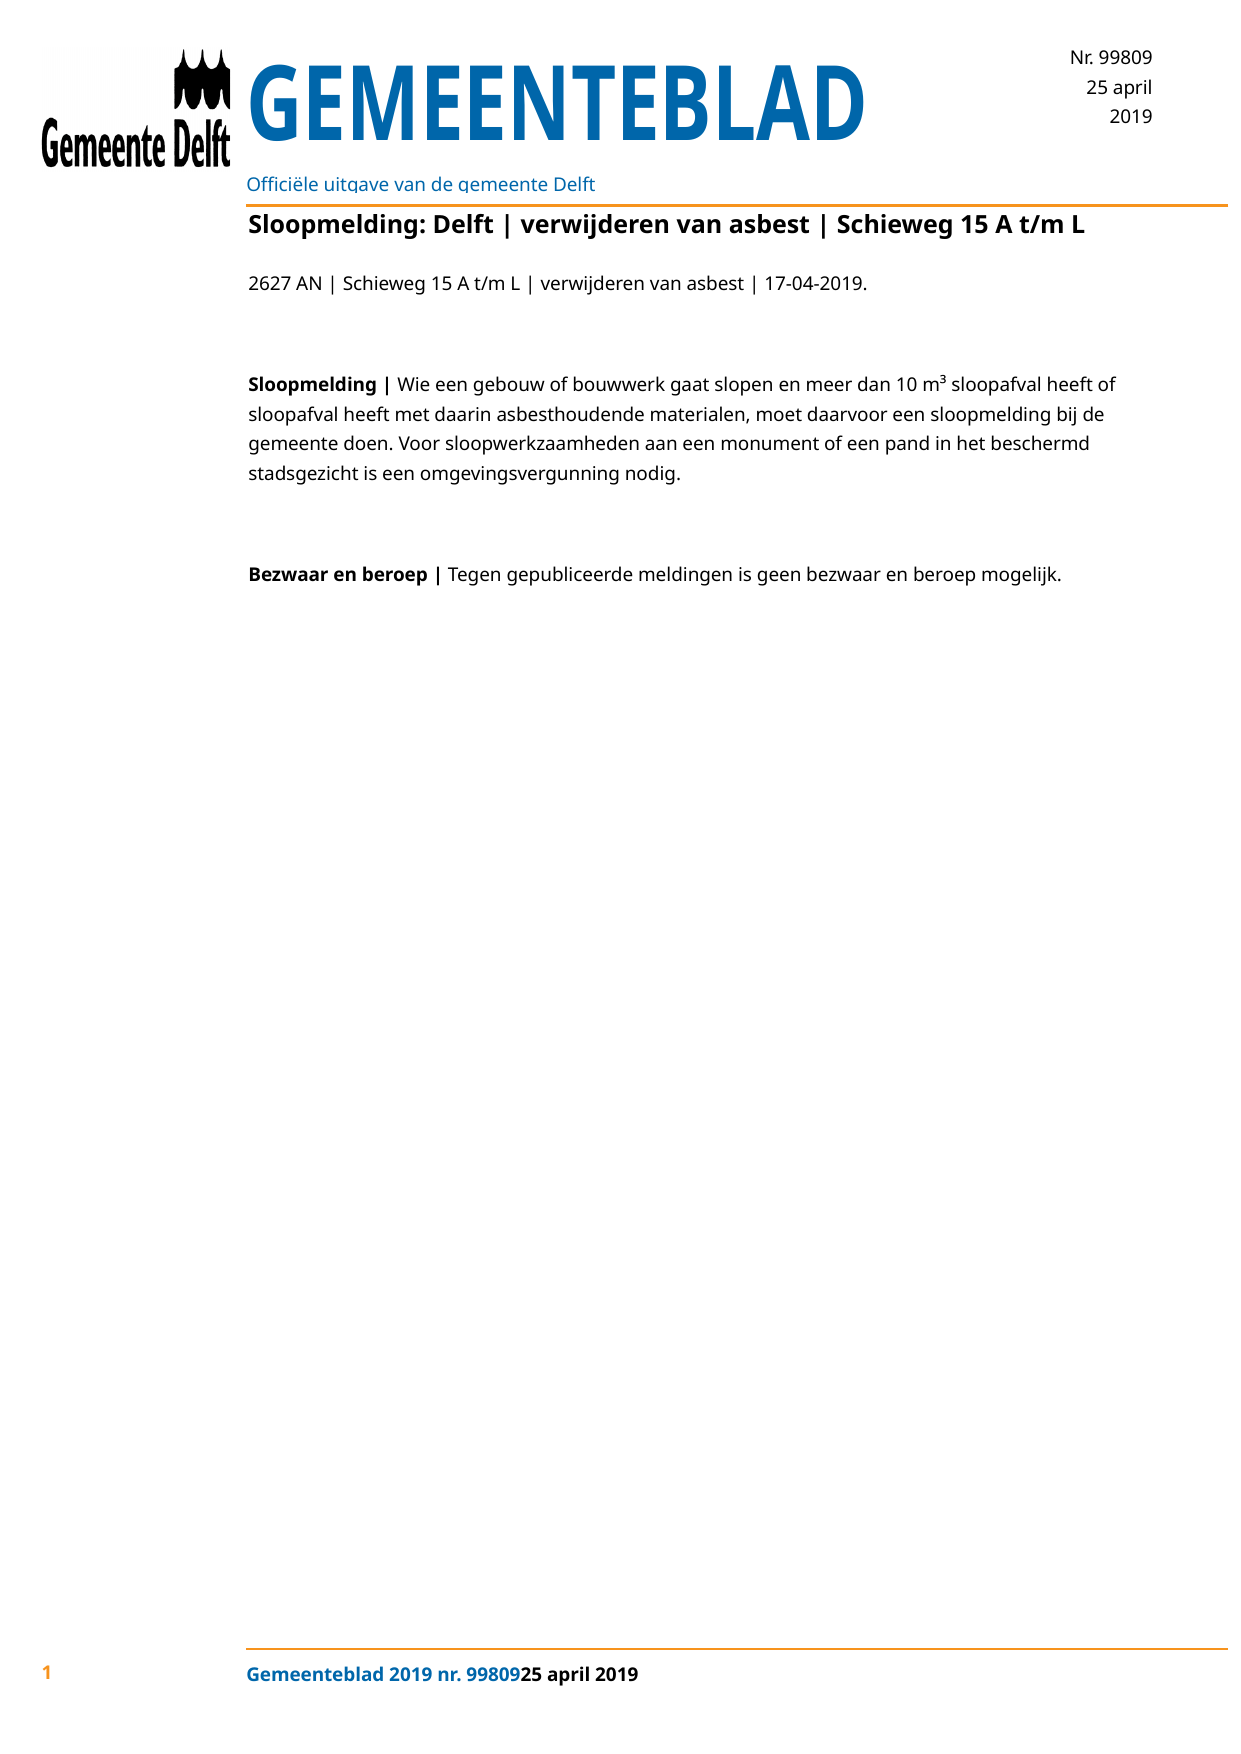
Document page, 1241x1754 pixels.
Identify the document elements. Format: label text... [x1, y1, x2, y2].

text Sloopmelding: Delft | verwijderen van asbest | Schieweg 15 A t/m L [248, 207, 1152, 241]
picture [41, 47, 231, 172]
text Sloopmelding | Wie een gebouw of bouwwerk gaat slopen en meer dan 10 m³ sloopafval heeft of sloopafval heeft met daarin asbesthoudende materialen, moet daarvoor een sloopmelding bij de gemeente doen. Voor sloopwerkzaamheden aan een monument of een pand in het beschermd stadsgezicht is een omgevingsvergunning nodig. [248, 371, 1152, 486]
text Bezwaar en beroep | Tegen gepubliceerde meldingen is geen bezwaar en beroep mogelijk. [248, 561, 1152, 586]
text 2627 AN | Schieweg 15 A t/m L | verwijderen van asbest | 17-04-2019. [248, 270, 1152, 296]
